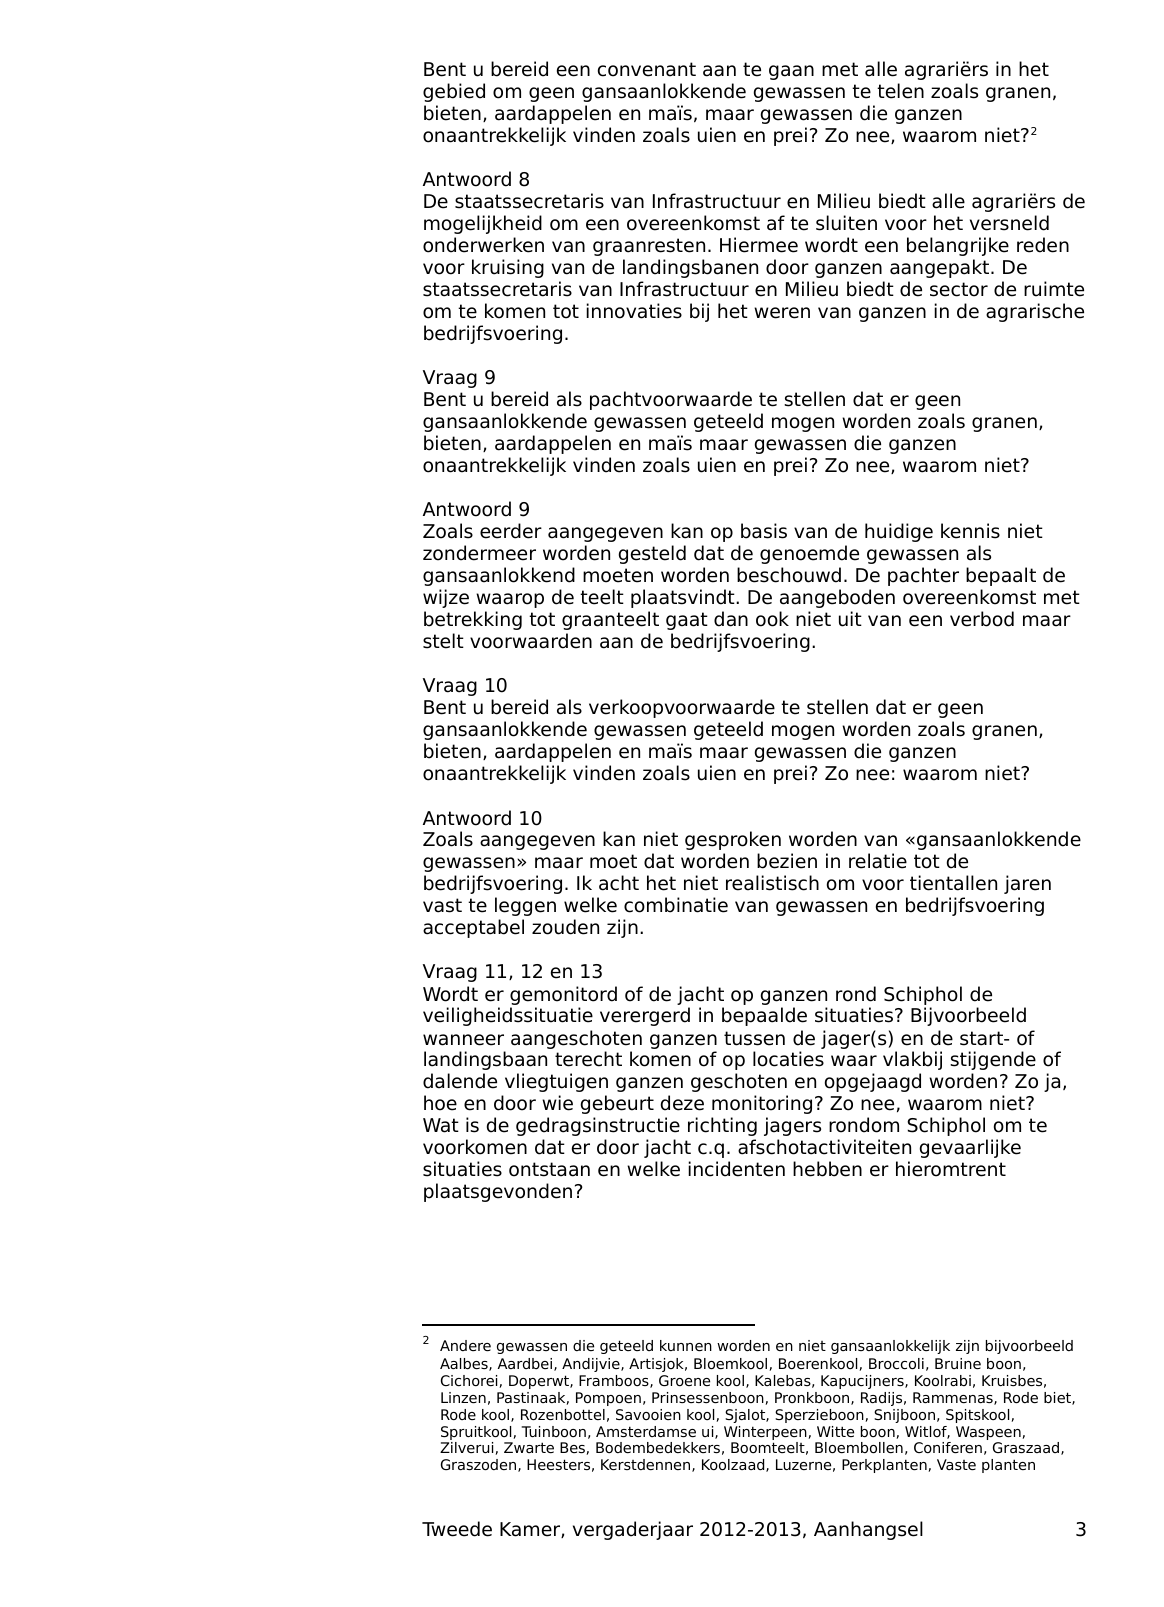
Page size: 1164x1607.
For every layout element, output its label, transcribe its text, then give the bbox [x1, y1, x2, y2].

text Zoals eerder aangegeven kan op basis van de huidige kennis niet zondermeer worden gesteld dat de genoemde gewassen als gansaanlokkend moeten worden beschouwd. De pachter bepaalt de wijze waarop de teelt plaatsvindt. De aangeboden overeenkomst met betrekking tot graanteelt gaat dan ook niet uit van een verbod maar stelt voorwaarden aan de bedrijfsvoering. [422, 521, 1087, 653]
text Vraag 9 [422, 367, 1087, 389]
text Wordt er gemonitord of de jacht op ganzen rond Schiphol de veiligheidssituatie verergerd in bepaalde situaties? Bijvoorbeeld wanneer aangeschoten ganzen tussen de jager(s) en de start- of landingsbaan terecht komen of op locaties waar vlakbij stijgende of dalende vliegtuigen ganzen geschoten en opgejaagd worden? Zo ja, hoe en door wie gebeurt deze monitoring? Zo nee, waarom niet? [422, 983, 1087, 1115]
text Vraag 10 [422, 675, 1087, 697]
text Andere gewassen die geteeld kunnen worden en niet gansaanlokkelijk zijn bijvoorbeeld Aalbes, Aardbei, Andijvie, Artisjok, Bloemkool, Boerenkool, Broccoli, Bruine boon, Cichorei, Doperwt, Framboos, Groene kool, Kalebas, Kapucijners, Koolrabi, Kruisbes, Linzen, Pastinaak, Pompoen, Prinsessenboon, Pronkboon, Radijs, Rammenas, Rode biet, Rode kool, Rozenbottel, Savooien kool, Sjalot, Sperzieboon, Snijboon, Spitskool, Spruitkool, Tuinboon, Amsterdamse ui, Winterpeen, Witte boon, Witlof, Waspeen, Zilverui, Zwarte Bes, Bodembedekkers, Boomteelt, Bloembollen, Coniferen, Graszaad, Graszoden, Heesters, Kerstdennen, Koolzaad, Luzerne, Perkplanten, Vaste planten [422, 1334, 1087, 1474]
text Antwoord 9 [422, 499, 1087, 521]
text Bent u bereid een convenant aan te gaan met alle agrariërs in het gebied om geen gansaanlokkende gewassen te telen zoals granen, bieten, aardappelen en maïs, maar gewassen die ganzen onaantrekkelijk vinden zoals uien en prei? Zo nee, waarom niet? [422, 59, 1087, 147]
text Zoals aangegeven kan niet gesproken worden van «gansaanlokkende gewassen» maar moet dat worden bezien in relatie tot de bedrijfsvoering. Ik acht het niet realistisch om voor tientallen jaren vast te leggen welke combinatie van gewassen en bedrijfsvoering acceptabel zouden zijn. [422, 829, 1087, 939]
text Antwoord 8 [422, 169, 1087, 191]
text Wat is de gedragsinstructie richting jagers rondom Schiphol om te voorkomen dat er door jacht c.q. afschotactiviteiten gevaarlijke situaties ontstaan en welke incidenten hebben er hieromtrent plaatsgevonden? [422, 1115, 1087, 1203]
text Bent u bereid als pachtvoorwaarde te stellen dat er geen gansaanlokkende gewassen geteeld mogen worden zoals granen, bieten, aardappelen en maïs maar gewassen die ganzen onaantrekkelijk vinden zoals uien en prei? Zo nee, waarom niet? [422, 389, 1087, 477]
text Bent u bereid als verkoopvoorwaarde te stellen dat er geen gansaanlokkende gewassen geteeld mogen worden zoals granen, bieten, aardappelen en maïs maar gewassen die ganzen onaantrekkelijk vinden zoals uien en prei? Zo nee: waarom niet? [422, 697, 1087, 785]
text Vraag 11, 12 en 13 [422, 961, 1087, 983]
text De staatssecretaris van Infrastructuur en Milieu biedt alle agrariërs de mogelijkheid om een overeenkomst af te sluiten voor het versneld onderwerken van graanresten. Hiermee wordt een belangrijke reden voor kruising van de landingsbanen door ganzen aangepakt. De staatssecretaris van Infrastructuur en Milieu biedt de sector de ruimte om te komen tot innovaties bij het weren van ganzen in de agrarische bedrijfsvoering. [422, 191, 1087, 345]
text Antwoord 10 [422, 807, 1087, 829]
